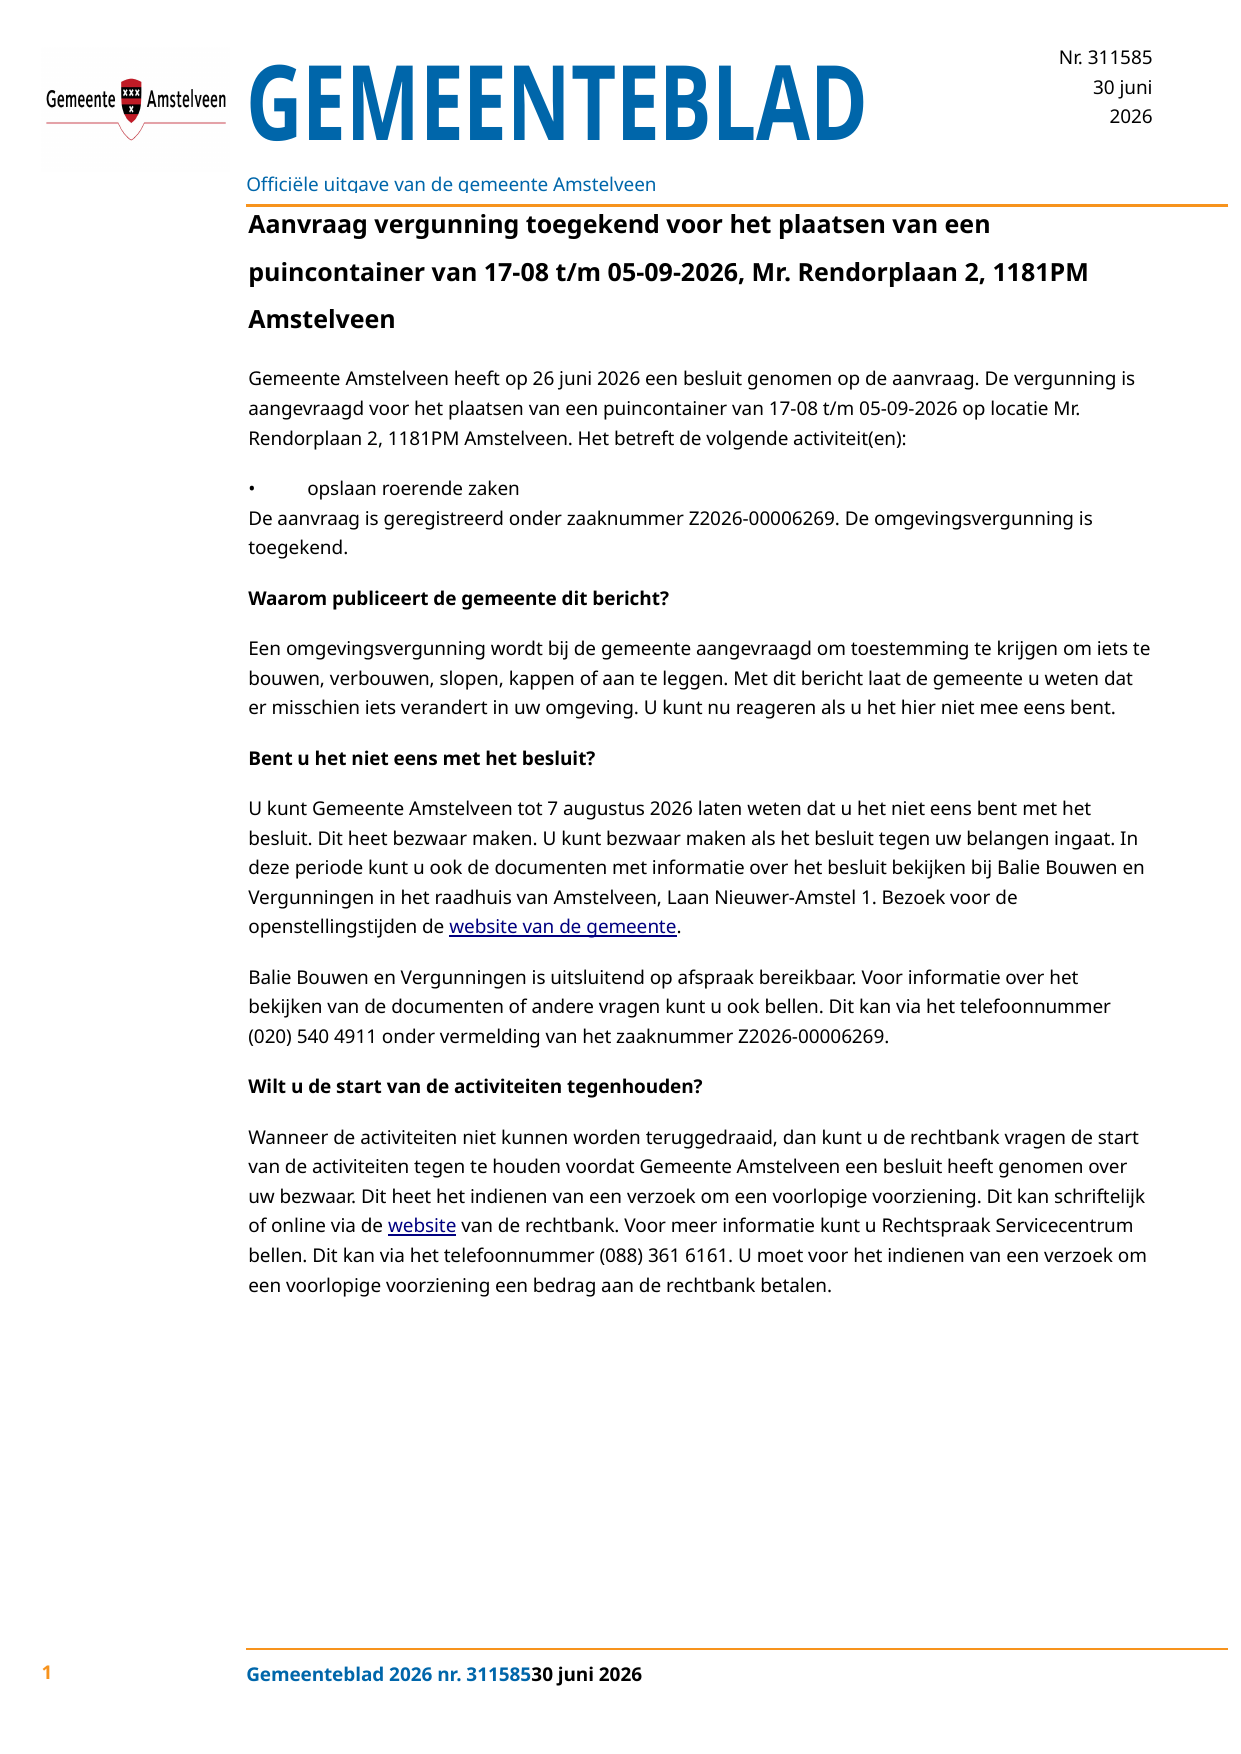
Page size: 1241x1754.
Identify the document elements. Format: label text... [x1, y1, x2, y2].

text Wilt u de start van de activiteiten tegenhouden? [248, 1073, 1152, 1099]
text Aanvraag vergunning toegekend voor het plaatsen van een puincontainer van 17-08 t/m 05-09-2026, Mr. Rendorplaan 2, 1181PM Amstelveen [248, 207, 1152, 336]
text Een omgevingsvergunning wordt bij de gemeente aangevraagd om toestemming te krijgen om iets te bouwen, verbouwen, slopen, kappen of aan te leggen. Met dit bericht laat de gemeente u weten dat er misschien iets verandert in uw omgeving. U kunt nu reageren als u het hier niet mee eens bent. [248, 635, 1152, 720]
text Wanneer de activiteiten niet kunnen worden teruggedraaid, dan kunt u de rechtbank vragen de start van de activiteiten tegen te houden voordat Gemeente Amstelveen een besluit heeft genomen over uw bezwaar. Dit heet het indienen van een verzoek om een voorlopige voorziening. Dit kan schriftelijk of online via de website van de rechtbank. Voor meer informatie kunt u Rechtspraak Servicecentrum bellen. Dit kan via het telefoonnummer (088) 361 6161. U moet voor het indienen van een verzoek om een voorlopige voorziening een bedrag aan de rechtbank betalen. [248, 1124, 1152, 1297]
list opslaan roerende zaken [248, 475, 1152, 501]
text Waarom publiceert de gemeente dit bericht? [248, 585, 1152, 610]
text Balie Bouwen en Vergunningen is uitsluitend op afspraak bereikbaar. Voor informatie over het bekijken van de documenten of andere vragen kunt u ook bellen. Dit kan via het telefoonnummer (020) 540 4911 onder vermelding van het zaaknummer Z2026-00006269. [248, 964, 1152, 1049]
text Bent u het niet eens met het besluit? [248, 745, 1152, 770]
picture [41, 47, 231, 172]
text Gemeente Amstelveen heeft op 26 juni 2026 een besluit genomen op de aanvraag. De vergunning is aangevraagd voor het plaatsen van een puincontainer van 17-08 t/m 05-09-2026 op locatie Mr. Rendorplaan 2, 1181PM Amstelveen. Het betreft de volgende activiteit(en): [248, 366, 1152, 450]
text U kunt Gemeente Amstelveen tot 7 augustus 2026 laten weten dat u het niet eens bent met het besluit. Dit heet bezwaar maken. U kunt bezwaar maken als het besluit tegen uw belangen ingaat. In deze periode kunt u ook de documenten met informatie over het besluit bekijken bij Balie Bouwen en Vergunningen in het raadhuis van Amstelveen, Laan Nieuwer-Amstel 1. Bezoek voor de openstellingstijden de website van de gemeente. [248, 795, 1152, 939]
text De aanvraag is geregistreerd onder zaaknummer Z2026-00006269. De omgevingsvergunning is toegekend. [248, 505, 1152, 560]
